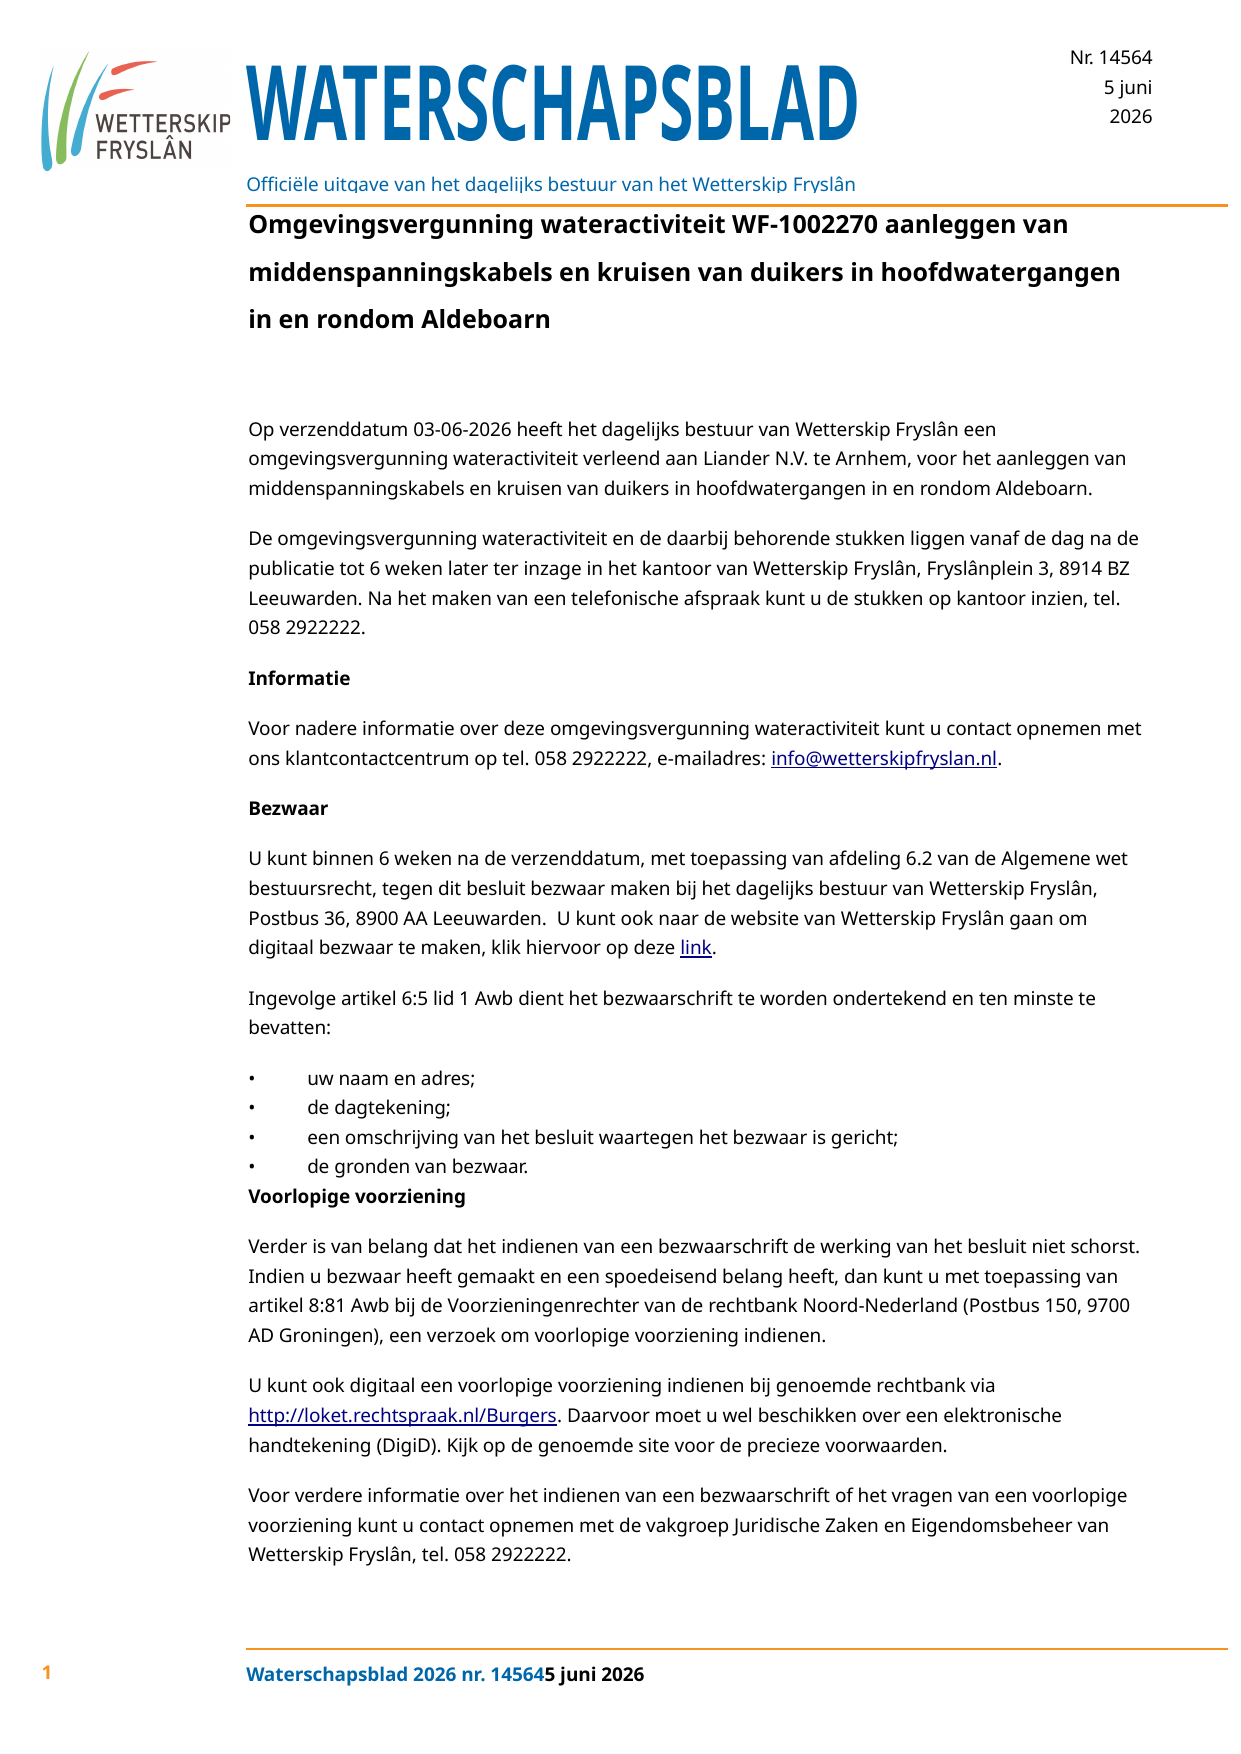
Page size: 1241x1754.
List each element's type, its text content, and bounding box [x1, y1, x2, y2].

text Voorlopige voorziening [248, 1183, 1152, 1209]
text Voor verdere informatie over het indienen van een bezwaarschrift of het vragen van een voorlopige voorziening kunt u contact opnemen met de vakgroep Juridische Zaken en Eigendomsbeheer van Wetterskip Fryslân, tel. 058 2922222. [248, 1482, 1152, 1567]
text Voor nadere informatie over deze omgevingsvergunning wateractiviteit kunt u contact opnemen met ons klantcontactcentrum op tel. 058 2922222, e-mailadres: info@wetterskipfryslan.nl. [248, 715, 1152, 770]
text Op verzenddatum 03-06-2026 heeft het dagelijks bestuur van Wetterskip Fryslân een omgevingsvergunning wateractiviteit verleend aan Liander N.V. te Arnhem, voor het aanleggen van middenspanningskabels en kruisen van duikers in hoofdwatergangen in en rondom Aldeboarn. [248, 416, 1152, 501]
text Informatie [248, 665, 1152, 690]
text Omgevingsvergunning wateractiviteit WF-1002270 aanleggen van middenspanningskabels en kruisen van duikers in hoofdwatergangen in en rondom Aldeboarn [248, 207, 1152, 336]
list uw naam en adres; [248, 1065, 1152, 1090]
text De omgevingsvergunning wateractiviteit en de daarbij behorende stukken liggen vanaf de dag na de publicatie tot 6 weken later ter inzage in het kantoor van Wetterskip Fryslân, Fryslânplein 3, 8914 BZ Leeuwarden. Na het maken van een telefonische afspraak kunt u de stukken op kantoor inzien, tel. 058 2922222. [248, 526, 1152, 640]
text U kunt ook digitaal een voorlopige voorziening indienen bij genoemde rechtbank via http://loket.rechtspraak.nl/Burgers. Daarvoor moet u wel beschikken over een elektronische handtekening (DigiD). Kijk op de genoemde site voor de precieze voorwaarden. [248, 1373, 1152, 1457]
text Bezwaar [248, 795, 1152, 821]
list de dagtekening; [248, 1094, 1152, 1120]
text Verder is van belang dat het indienen van een bezwaarschrift de werking van het besluit niet schorst. Indien u bezwaar heeft gemaakt en een spoedeisend belang heeft, dan kunt u met toepassing van artikel 8:81 Awb bij de Voorzieningenrechter van de rechtbank Noord-Nederland (Postbus 150, 9700 AD Groningen), een verzoek om voorlopige voorziening indienen. [248, 1233, 1152, 1348]
text U kunt binnen 6 weken na de verzenddatum, met toepassing van afdeling 6.2 van de Algemene wet bestuursrecht, tegen dit besluit bezwaar maken bij het dagelijks bestuur van Wetterskip Fryslân, Postbus 36, 8900 AA Leeuwarden. U kunt ook naar de website van Wetterskip Fryslân gaan om digitaal bezwaar te maken, klik hiervoor op deze link. [248, 846, 1152, 960]
picture [41, 47, 231, 172]
list een omschrijving van het besluit waartegen het bezwaar is gericht; [248, 1124, 1152, 1149]
list de gronden van bezwaar. [248, 1153, 1152, 1179]
text Ingevolge artikel 6:5 lid 1 Awb dient het bezwaarschrift te worden ondertekend en ten minste te bevatten: [248, 985, 1152, 1040]
